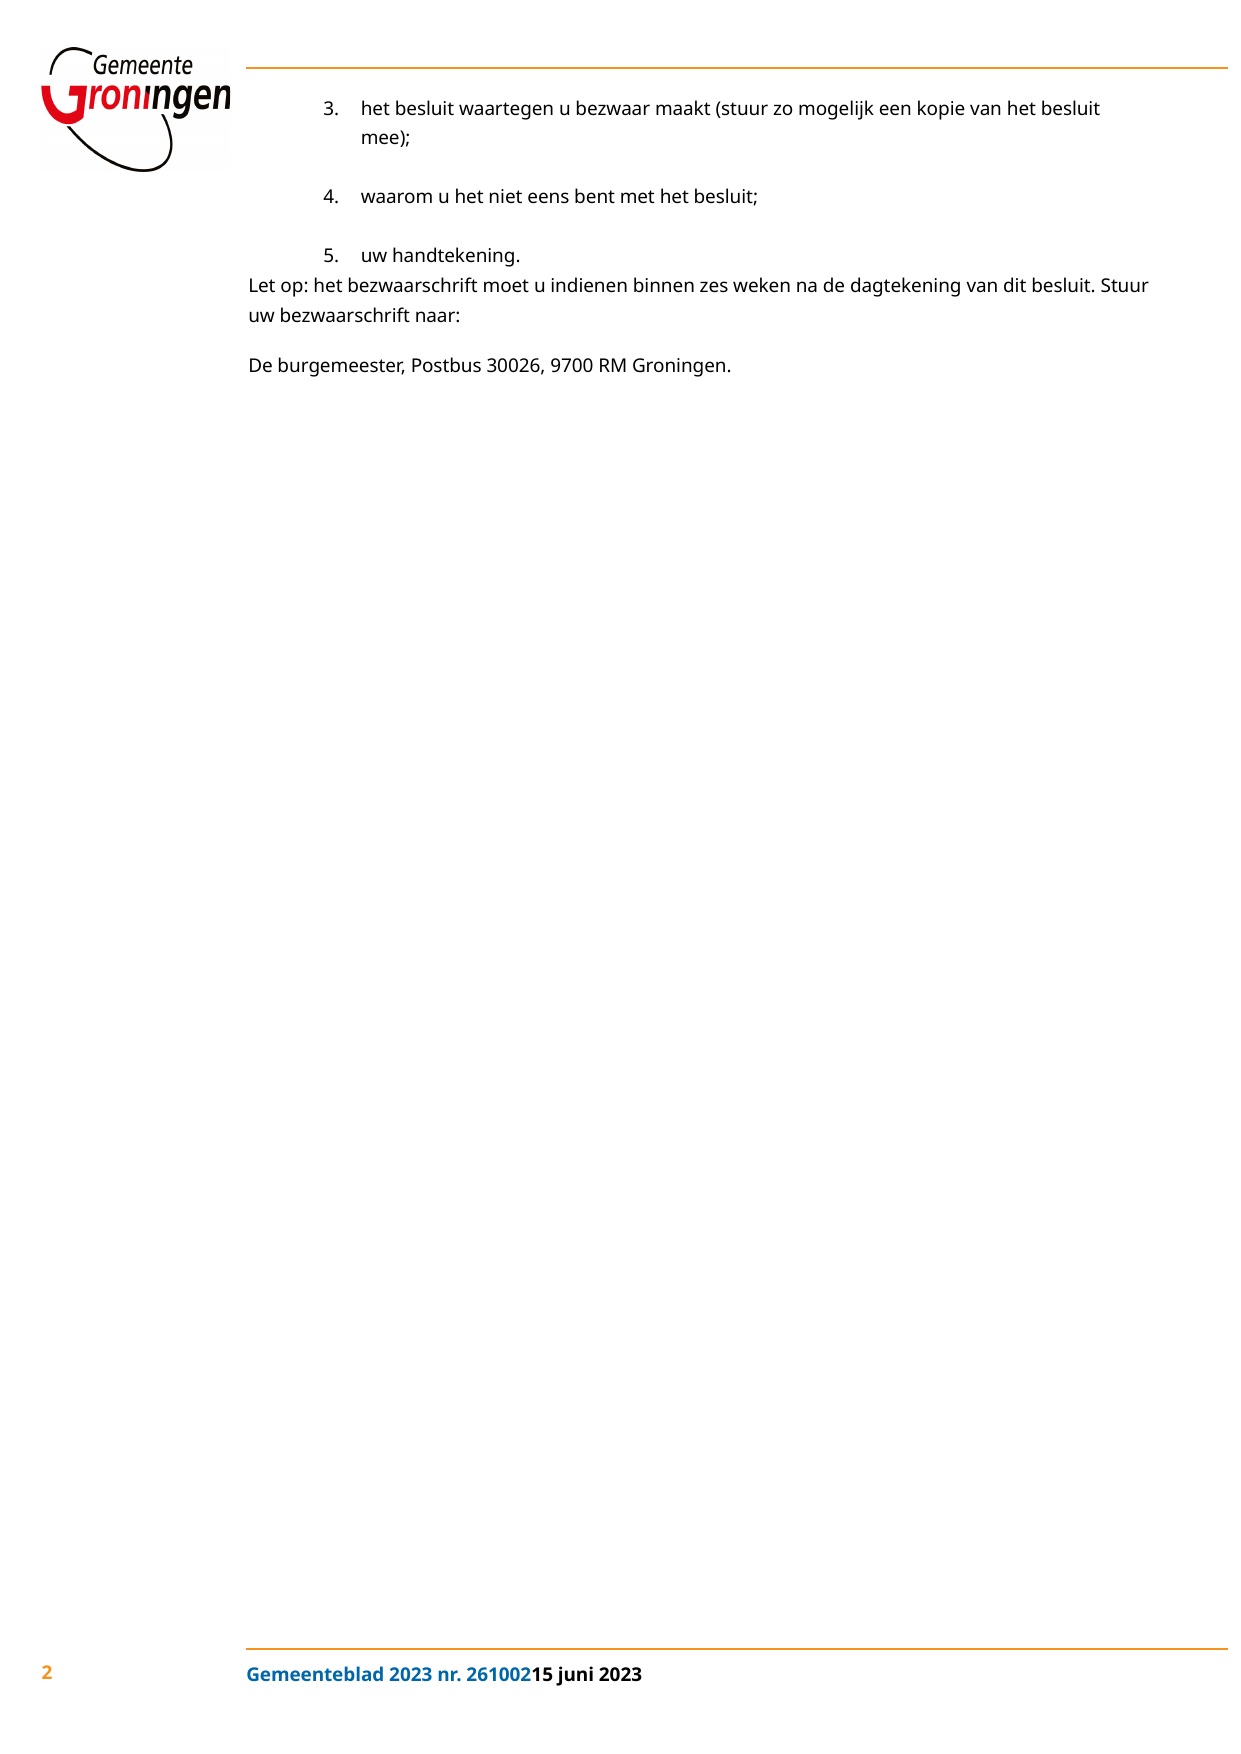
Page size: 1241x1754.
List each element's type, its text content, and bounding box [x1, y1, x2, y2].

list uw handtekening. [323, 243, 1152, 268]
text De burgemeester, Postbus 30026, 9700 RM Groningen. [248, 352, 1152, 378]
list het besluit waartegen u bezwaar maakt (stuur zo mogelijk een kopie van het besluit mee); [323, 95, 1152, 150]
text Let op: het bezwaarschrift moet u indienen binnen zes weken na de dagtekening van dit besluit. Stuur uw bezwaarschrift naar: [248, 272, 1152, 328]
list waarom u het niet eens bent met het besluit; [323, 183, 1152, 209]
picture [41, 47, 231, 172]
